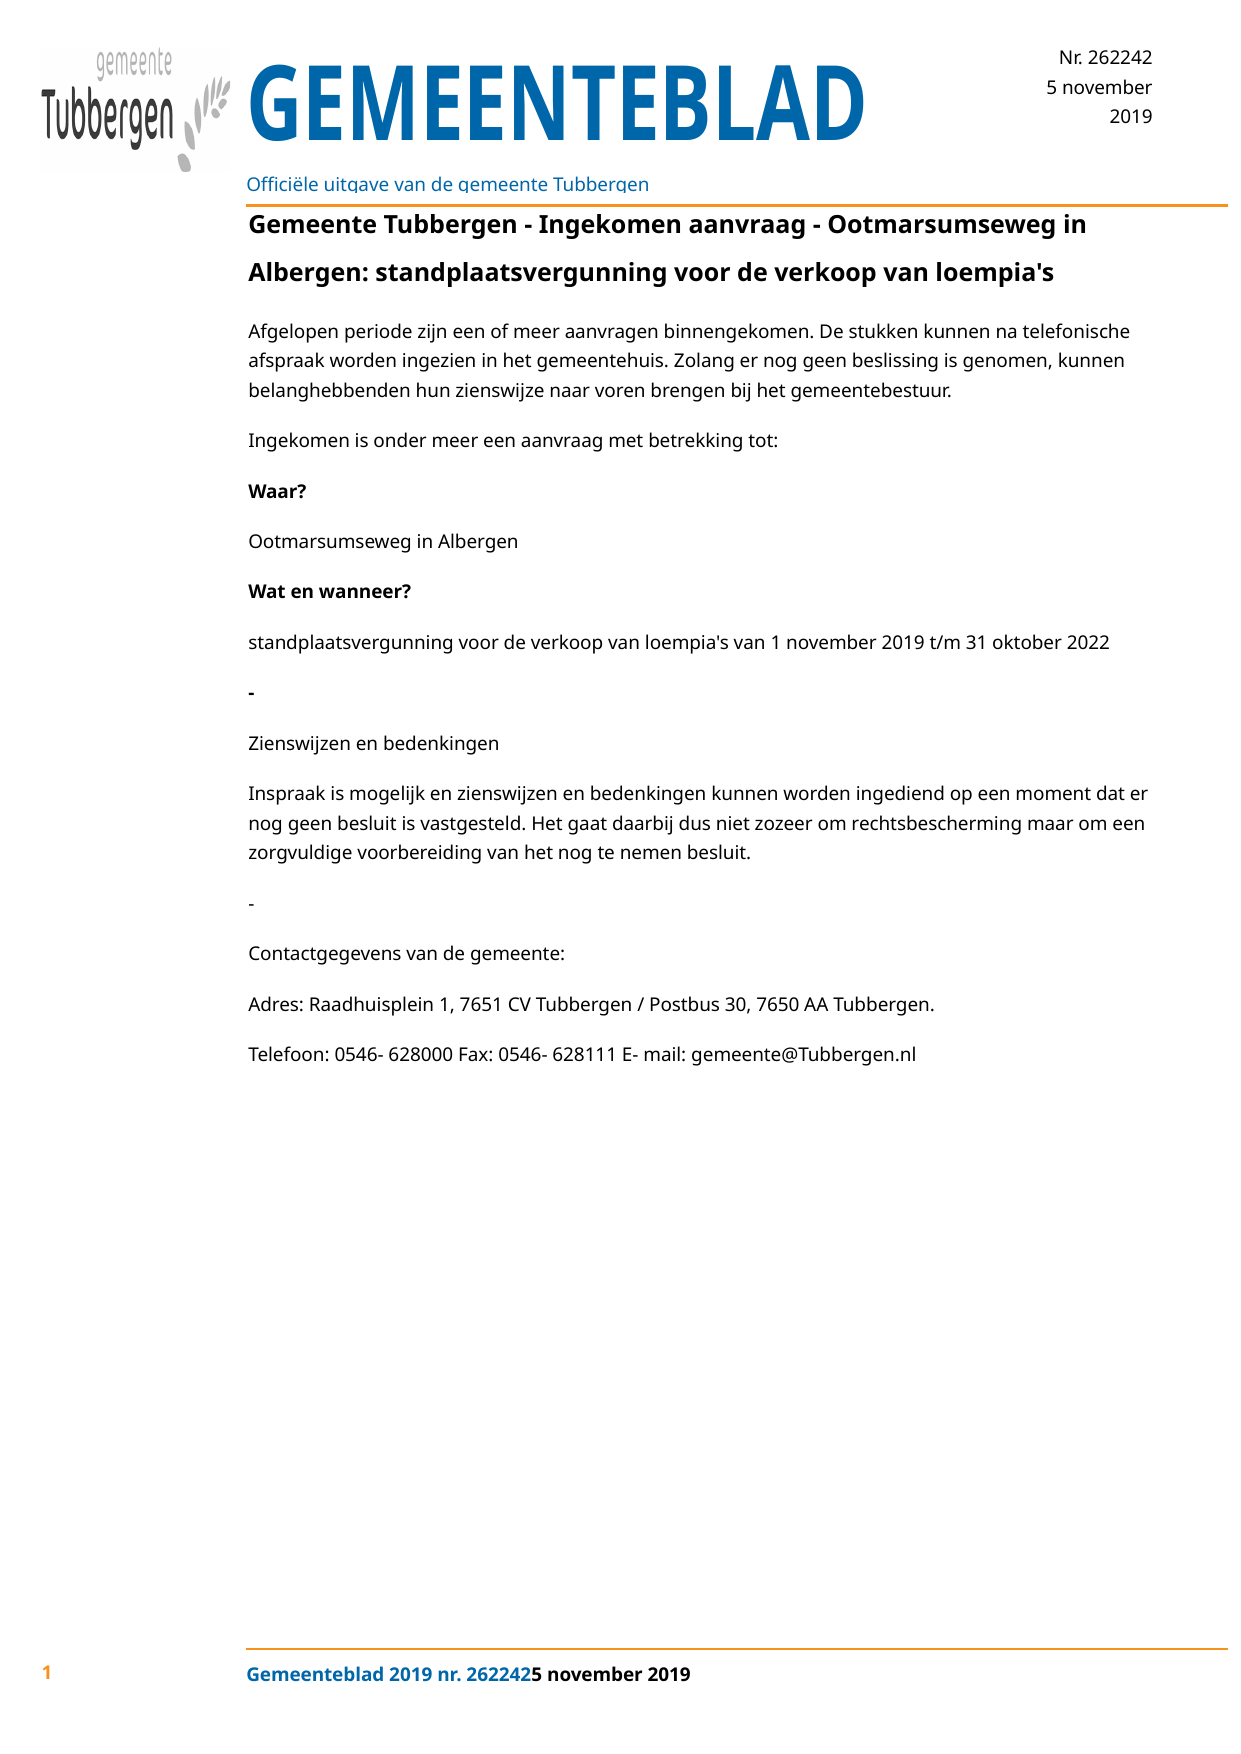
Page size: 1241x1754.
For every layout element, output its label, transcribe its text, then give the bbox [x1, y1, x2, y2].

text Waar? [248, 478, 1152, 504]
text standplaatsvergunning voor de verkoop van loempia's van 1 november 2019 t/m 31 oktober 2022 [248, 629, 1152, 655]
text Inspraak is mogelijk en zienswijzen en bedenkingen kunnen worden ingediend op een moment dat er nog geen besluit is vastgesteld. Het gaat daarbij dus niet zozeer om rechtsbescherming maar om een zorgvuldige voorbereiding van het nog te nemen besluit. [248, 780, 1152, 865]
text - [248, 890, 1152, 916]
text Ootmarsumseweg in Albergen [248, 528, 1152, 554]
picture [41, 47, 231, 172]
text Adres: Raadhuisplein 1, 7651 CV Tubbergen / Postbus 30, 7650 AA Tubbergen. [248, 991, 1152, 1017]
text Wat en wanneer? [248, 579, 1152, 604]
text Telefoon: 0546- 628000 Fax: 0546- 628111 E- mail: gemeente@Tubbergen.nl [248, 1041, 1152, 1067]
text Contactgegevens van de gemeente: [248, 940, 1152, 966]
text Zienswijzen en bedenkingen [248, 730, 1152, 756]
text Afgelopen periode zijn een of meer aanvragen binnengekomen. De stukken kunnen na telefonische afspraak worden ingezien in het gemeentehuis. Zolang er nog geen beslissing is genomen, kunnen belanghebbenden hun zienswijze naar voren brengen bij het gemeentebestuur. [248, 318, 1152, 403]
text Gemeente Tubbergen - Ingekomen aanvraag - Ootmarsumseweg in Albergen: standplaatsvergunning voor de verkoop van loempia's [248, 207, 1152, 288]
text - [248, 679, 1152, 705]
text Ingekomen is onder meer een aanvraag met betrekking tot: [248, 427, 1152, 453]
